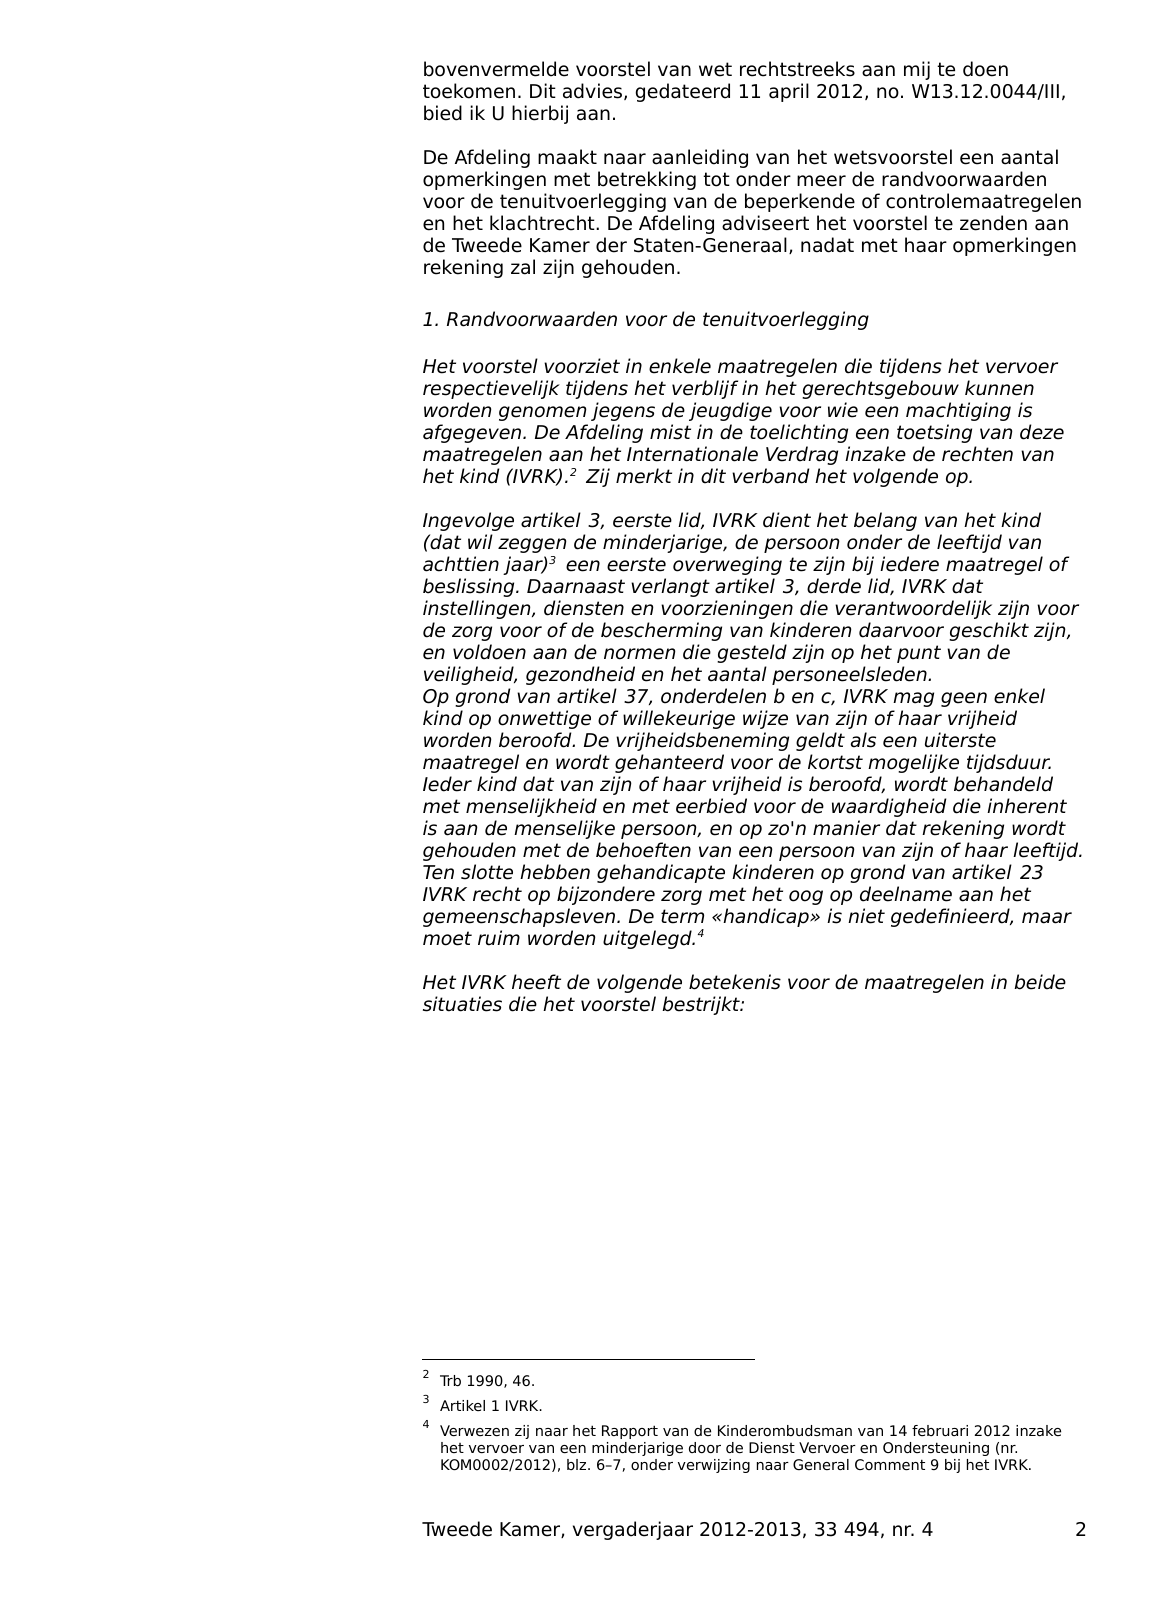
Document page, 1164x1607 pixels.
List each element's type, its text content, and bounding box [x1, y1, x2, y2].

text bovenvermelde voorstel van wet rechtstreeks aan mij te doen toekomen. Dit advies, gedateerd 11 april 2012, no. W13.12.0044/III, bied ik U hierbij aan. [422, 59, 1087, 125]
subtitle 1. Randvoorwaarden voor de tenuitvoerlegging [422, 309, 1087, 331]
text Op grond van artikel 37, onderdelen b en c, IVRK mag geen enkel kind op onwettige of willekeurige wijze van zijn of haar vrijheid worden beroofd. De vrijheidsbeneming geldt als een uiterste maatregel en wordt gehanteerd voor de kortst mogelijke tijdsduur. Ieder kind dat van zijn of haar vrijheid is beroofd, wordt behandeld met menselijkheid en met eerbied voor de waardigheid die inherent is aan de menselijke persoon, en op zo'n manier dat rekening wordt gehouden met de behoeften van een persoon van zijn of haar leeftijd. [422, 686, 1087, 862]
text Artikel 1 IVRK. [422, 1393, 1087, 1416]
text Ten slotte hebben gehandicapte kinderen op grond van artikel 23 IVRK recht op bijzondere zorg met het oog op deelname aan het gemeenschapsleven. De term «handicap» is niet gedefinieerd, maar moet ruim worden uitgelegd. [422, 862, 1087, 950]
text De Afdeling maakt naar aanleiding van het wetsvoorstel een aantal opmerkingen met betrekking tot onder meer de randvoorwaarden voor de tenuitvoerlegging van de beperkende of controlemaatregelen en het klachtrecht. De Afdeling adviseert het voorstel te zenden aan de Tweede Kamer der Staten-Generaal, nadat met haar opmerkingen rekening zal zijn gehouden. [422, 147, 1087, 279]
text Het voorstel voorziet in enkele maatregelen die tijdens het vervoer respectievelijk tijdens het verblijf in het gerechtsgebouw kunnen worden genomen jegens de jeugdige voor wie een machtiging is afgegeven. De Afdeling mist in de toelichting een toetsing van deze maatregelen aan het Internationale Verdrag inzake de rechten van het kind (IVRK). Zij merkt in dit verband het volgende op. [422, 356, 1087, 488]
text Ingevolge artikel 3, eerste lid, IVRK dient het belang van het kind (dat wil zeggen de minderjarige, de persoon onder de leeftijd van achttien jaar) een eerste overweging te zijn bij iedere maatregel of beslissing. Daarnaast verlangt artikel 3, derde lid, IVRK dat instellingen, diensten en voorzieningen die verantwoordelijk zijn voor de zorg voor of de bescherming van kinderen daarvoor geschikt zijn, en voldoen aan de normen die gesteld zijn op het punt van de veiligheid, gezondheid en het aantal personeelsleden. [422, 510, 1087, 686]
text Verwezen zij naar het Rapport van de Kinderombudsman van 14 februari 2012 inzake het vervoer van een minderjarige door de Dienst Vervoer en Ondersteuning (nr. KOM0002/2012), blz. 6–7, onder verwijzing naar General Comment 9 bij het IVRK. [422, 1418, 1087, 1474]
text Het IVRK heeft de volgende betekenis voor de maatregelen in beide situaties die het voorstel bestrijkt: [422, 972, 1087, 1016]
text Trb 1990, 46. [422, 1368, 1087, 1391]
